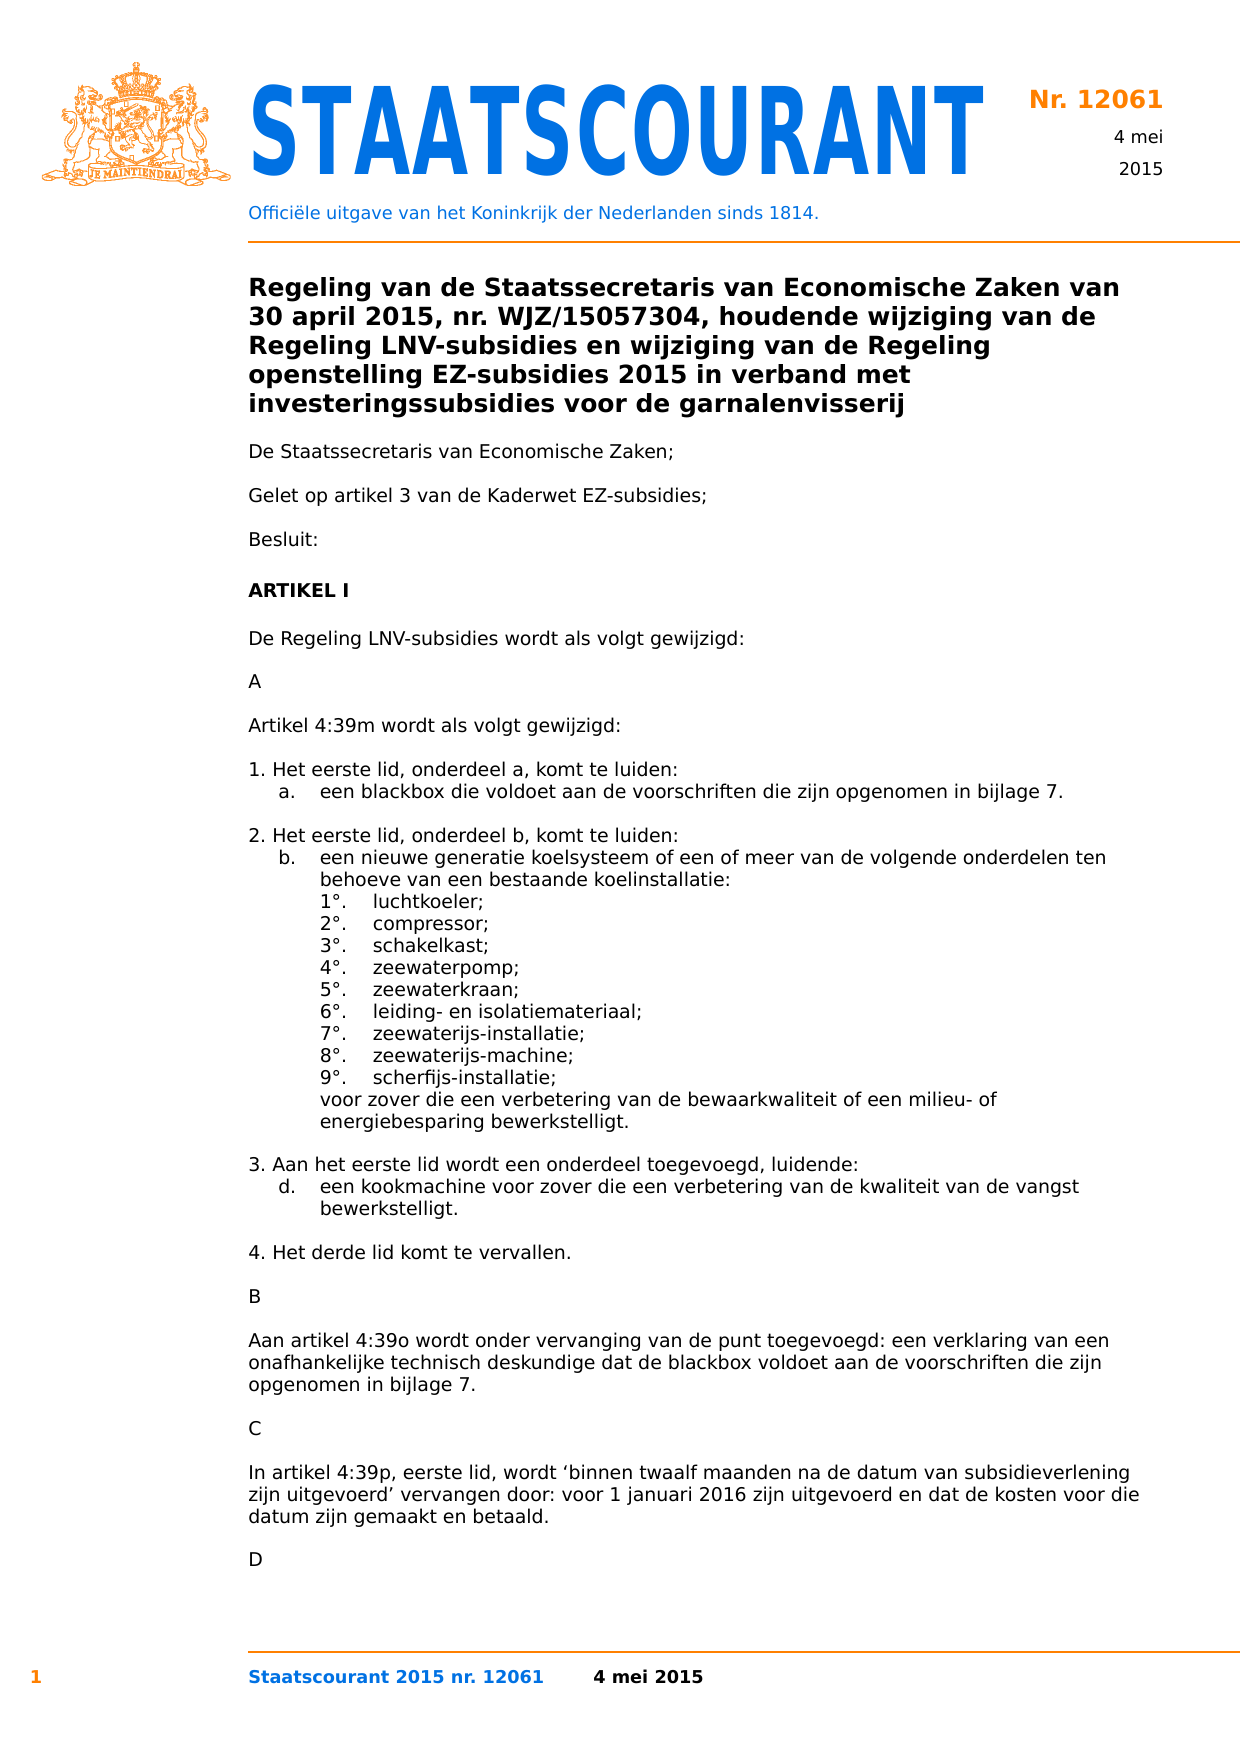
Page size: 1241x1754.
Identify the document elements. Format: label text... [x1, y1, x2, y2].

text Aan artikel 4:39o wordt onder vervanging van de punt toegevoegd: een verklaring van een onafhankelijke technisch deskundige dat de blackbox voldoet aan de voorschriften die zijn opgenomen in bijlage 7. [248, 1330, 1163, 1396]
text 5°. zeewaterkraan; [319, 979, 1163, 1001]
text 6°. leiding- en isolatiemateriaal; [319, 1001, 1163, 1023]
table_header [25, 62, 248, 241]
text d. een kookmachine voor zover die een verbetering van de kwaliteit van de vangst bewerkstelligt. [278, 1176, 1163, 1220]
text C [248, 1418, 1163, 1440]
table_cell Officiële uitgave van het Koninkrijk der Nederlanden sinds 1814. [248, 203, 1240, 241]
text 2°. compressor; [319, 913, 1163, 935]
text 7°. zeewaterijs-installatie; [319, 1023, 1163, 1044]
text a. een blackbox die voldoet aan de voorschriften die zijn opgenomen in bijlage 7. [278, 781, 1163, 803]
text 4. Het derde lid komt te vervallen. [248, 1242, 1163, 1264]
text 8°. zeewaterijs-machine; [319, 1044, 1163, 1067]
subtitle Regeling van de Staatssecretaris van Economische Zaken van 30 april 2015, nr. WJZ/15057304, houdende wijziging van de Regeling LNV-subsidies en wijziging van de Regeling openstelling EZ-subsidies 2015 in verband met investeringssubsidies voor de garnalenvisserij [248, 273, 1163, 419]
text 3. Aan het eerste lid wordt een onderdeel toegevoegd, luidende: [248, 1154, 1163, 1176]
text In artikel 4:39p, eerste lid, wordt ‘binnen twaalf maanden na de datum van subsidieverlening zijn uitgevoerd’ vervangen door: voor 1 januari 2016 zijn uitgevoerd en dat de kosten voor die datum zijn gemaakt en betaald. [248, 1462, 1163, 1527]
text De Regeling LNV-subsidies wordt als volgt gewijzigd: [248, 627, 1163, 649]
table_cell 2015 [998, 153, 1240, 203]
text B [248, 1286, 1163, 1308]
picture [41, 62, 231, 186]
table_header STAATSCOURANT [248, 62, 998, 203]
text 1°. luchtkoeler; [319, 891, 1163, 913]
text 4°. zeewaterpomp; [319, 957, 1163, 979]
text D [248, 1549, 1163, 1571]
text A [248, 671, 1163, 693]
text Besluit: [248, 528, 1163, 550]
text voor zover die een verbetering van de bewaarkwaliteit of een milieu- of energiebesparing bewerkstelligt. [319, 1088, 1163, 1132]
text 2. Het eerste lid, onderdeel b, komt te luiden: [248, 825, 1163, 847]
text De Staatssecretaris van Economische Zaken; [248, 441, 1163, 463]
table_cell 4 mei [998, 121, 1240, 153]
text Artikel 4:39m wordt als volgt gewijzigd: [248, 715, 1163, 737]
text b. een nieuwe generatie koelsysteem of een of meer van de volgende onderdelen ten behoeve van een bestaande koelinstallatie: [278, 847, 1163, 891]
text 1. Het eerste lid, onderdeel a, komt te luiden: [248, 759, 1163, 781]
text 3°. schakelkast; [319, 935, 1163, 957]
text Gelet op artikel 3 van de Kaderwet EZ-subsidies; [248, 484, 1163, 507]
text 9°. scherfijs-installatie; [319, 1067, 1163, 1088]
table_header Nr. 12061 [998, 62, 1240, 121]
subtitle ARTIKEL I [248, 580, 1163, 602]
